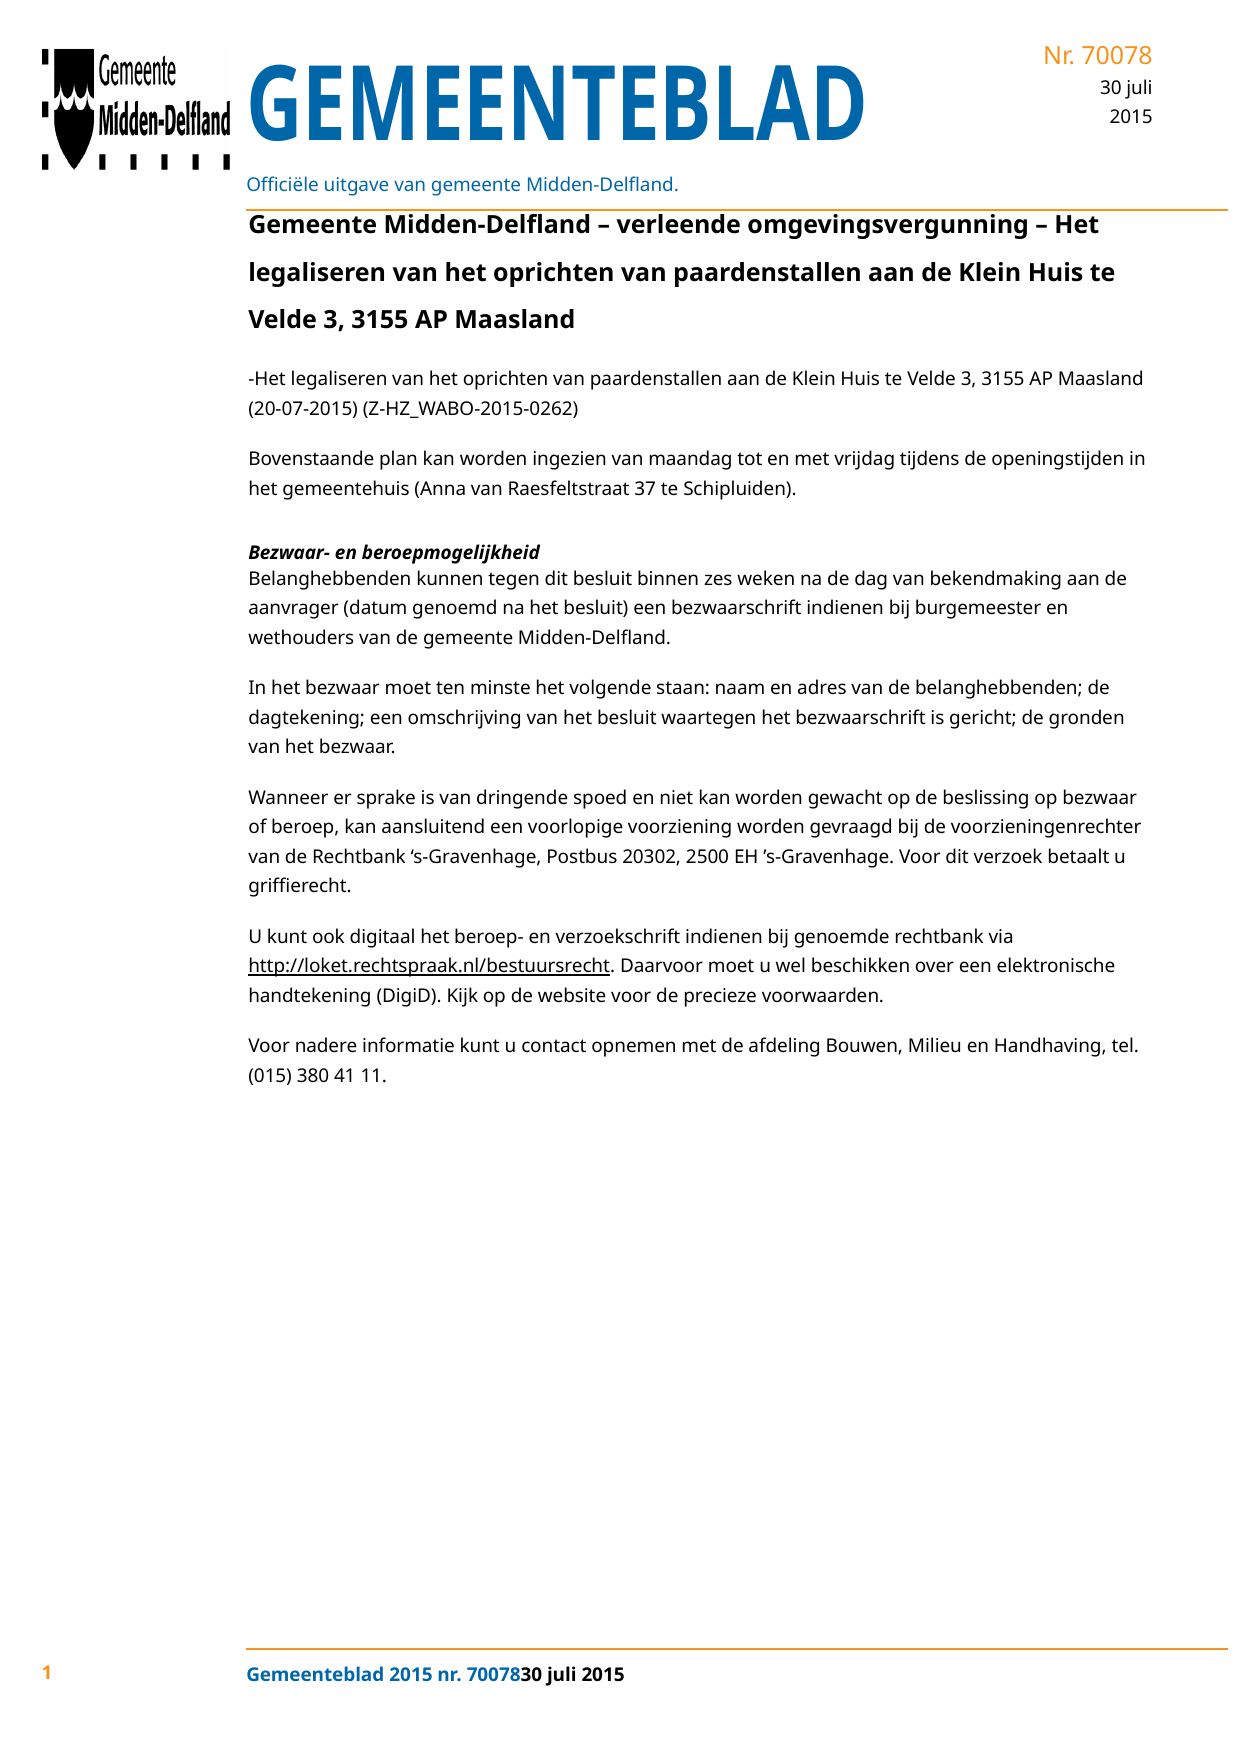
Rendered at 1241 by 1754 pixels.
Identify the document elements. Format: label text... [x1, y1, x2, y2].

text -Het legaliseren van het oprichten van paardenstallen aan de Klein Huis te Velde 3, 3155 AP Maasland (20-07-2015) (Z-HZ_WABO-2015-0262) [248, 366, 1152, 421]
text Wanneer er sprake is van dringende spoed en niet kan worden gewacht op de beslissing op bezwaar of beroep, kan aansluitend een voorlopige voorziening worden gevraagd bij de voorzieningenrechter van de Rechtbank ‘s-Gravenhage, Postbus 20302, 2500 EH ’s-Gravenhage. Voor dit verzoek betaalt u griffierecht. [248, 784, 1152, 898]
text U kunt ook digitaal het beroep- en verzoekschrift indienen bij genoemde rechtbank via http://loket.rechtspraak.nl/bestuursrecht. Daarvoor moet u wel beschikken over een elektronische handtekening (DigiD). Kijk op de website voor de precieze voorwaarden. [248, 923, 1152, 1008]
text Bovenstaande plan kan worden ingezien van maandag tot en met vrijdag tijdens de openingstijden in het gemeentehuis (Anna van Raesfeltstraat 37 te Schipluiden). [248, 446, 1152, 501]
picture [41, 47, 231, 172]
text Gemeente Midden-Delfland – verleende omgevingsvergunning – Het legaliseren van het oprichten van paardenstallen aan de Klein Huis te Velde 3, 3155 AP Maasland [248, 211, 1152, 336]
text Voor nadere informatie kunt u contact opnemen met de afdeling Bouwen, Milieu en Handhaving, tel. (015) 380 41 11. [248, 1033, 1152, 1088]
text Belanghebbenden kunnen tegen dit besluit binnen zes weken na de dag van bekendmaking aan de aanvrager (datum genoemd na het besluit) een bezwaarschrift indienen bij burgemeester en wethouders van de gemeente Midden-Delfland. [248, 565, 1152, 650]
text In het bezwaar moet ten minste het volgende staan: naam en adres van de belanghebbenden; de dagtekening; een omschrijving van het besluit waartegen het bezwaarschrift is gericht; de gronden van het bezwaar. [248, 674, 1152, 759]
text Bezwaar- en beroepmogelijkheid [248, 539, 1152, 565]
